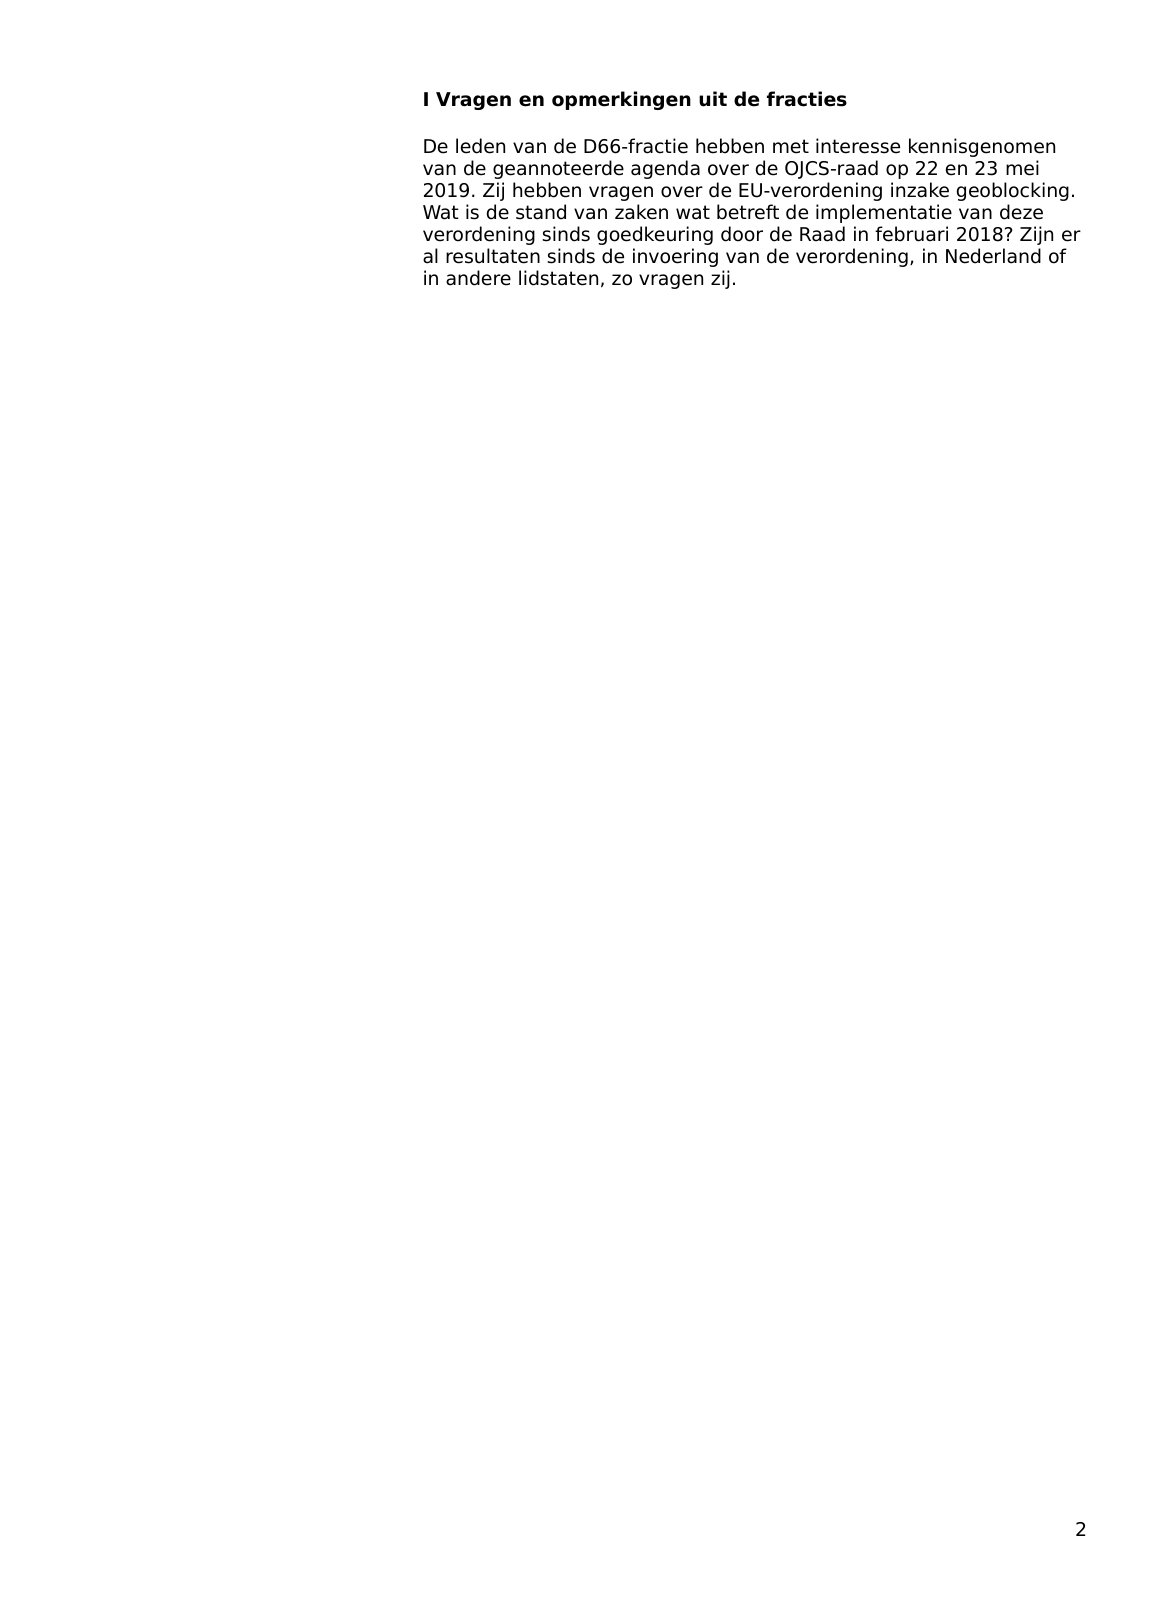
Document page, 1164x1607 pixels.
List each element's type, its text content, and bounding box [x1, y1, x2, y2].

text De leden van de D66-fractie hebben met interesse kennisgenomen van de geannoteerde agenda over de OJCS-raad op 22 en 23 mei 2019. Zij hebben vragen over de EU-verordening inzake geoblocking. Wat is de stand van zaken wat betreft de implementatie van deze verordening sinds goedkeuring door de Raad in februari 2018? Zijn er al resultaten sinds de invoering van de verordening, in Nederland of in andere lidstaten, zo vragen zij. [422, 136, 1087, 290]
subtitle I Vragen en opmerkingen uit de fracties [422, 89, 1087, 111]
